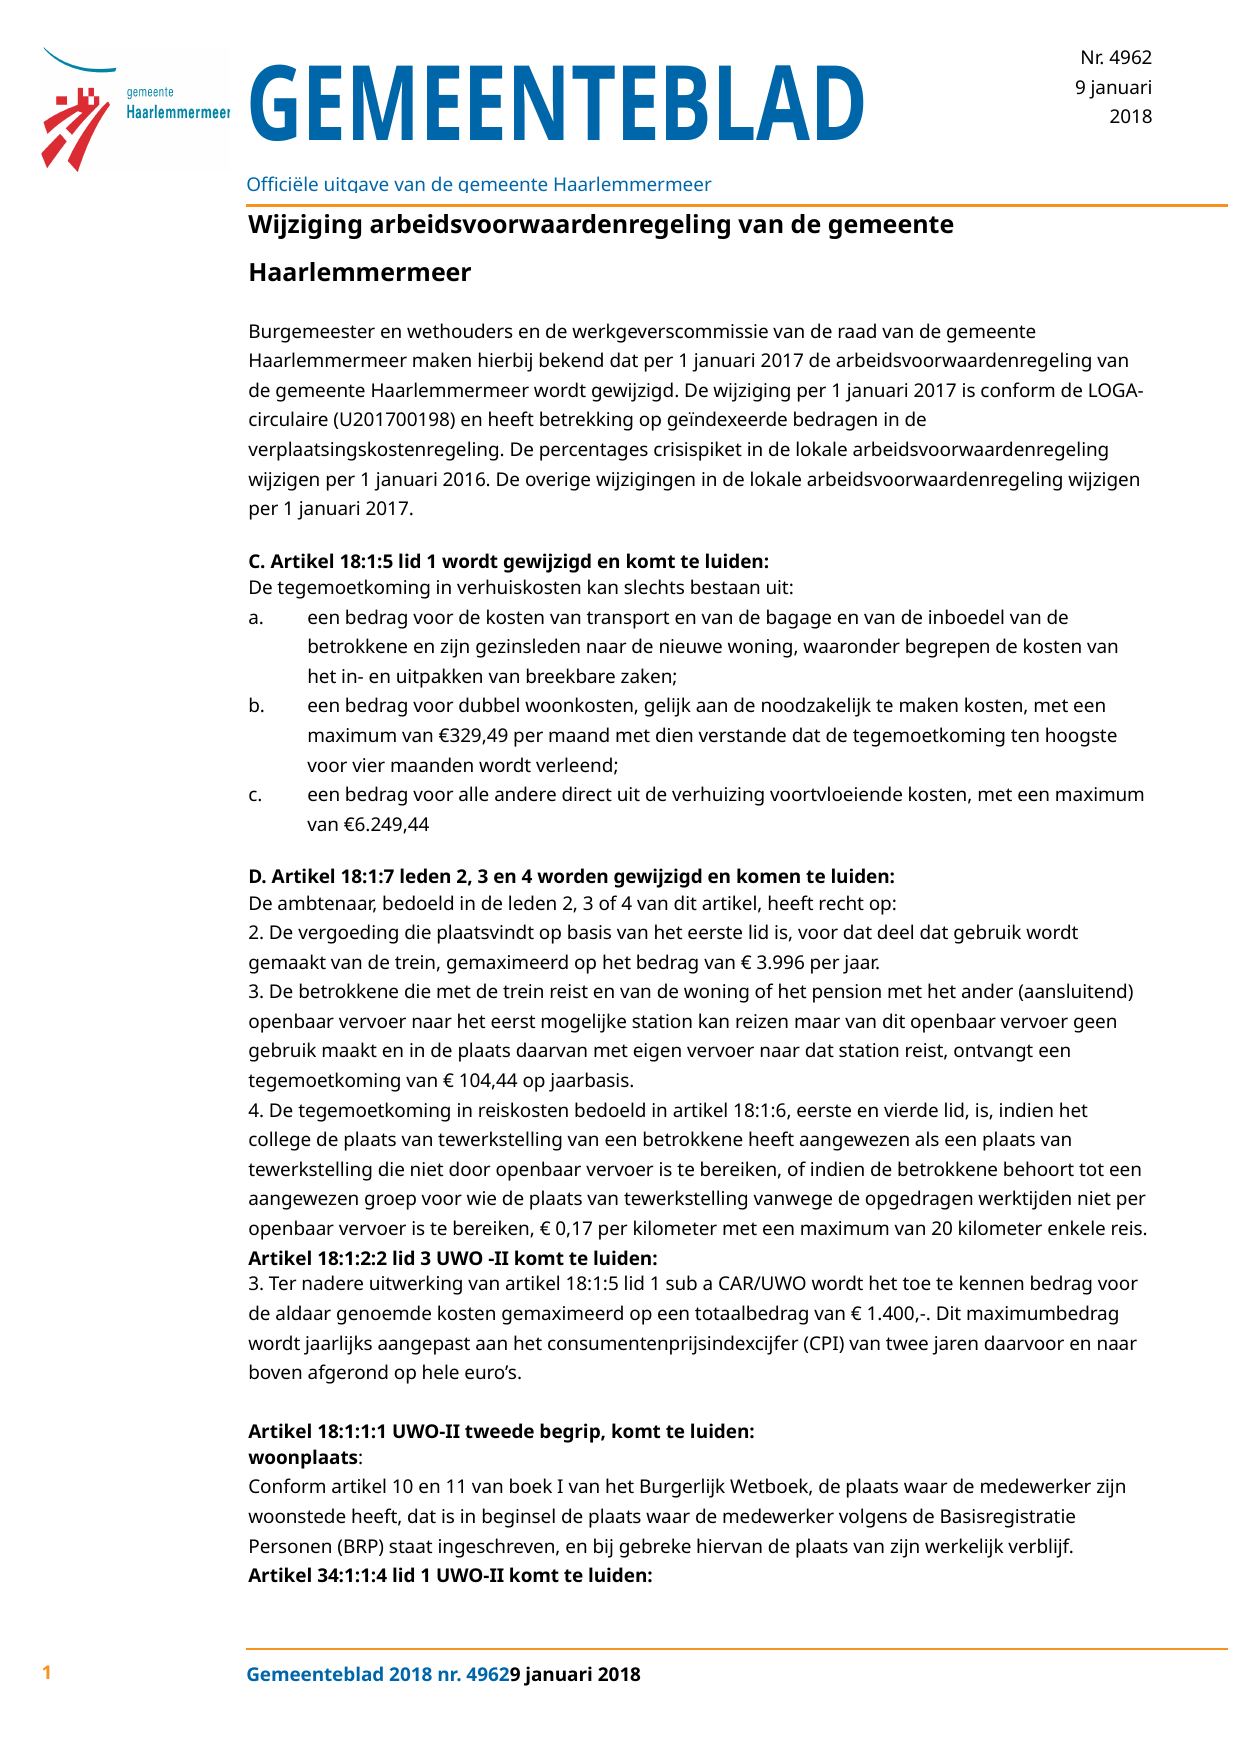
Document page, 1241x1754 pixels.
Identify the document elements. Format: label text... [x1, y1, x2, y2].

text De tegemoetkoming in verhuiskosten kan slechts bestaan uit: [248, 574, 1152, 600]
list een bedrag voor de kosten van transport en van de bagage en van de inboedel van de betrokkene en zijn gezinsleden naar de nieuwe woning, waaronder begrepen de kosten van het in- en uitpakken van breekbare zaken; [248, 604, 1152, 689]
text Artikel 18:1:1:1 UWO-II tweede begrip, komt te luiden: [248, 1418, 1152, 1444]
text C. Artikel 18:1:5 lid 1 wordt gewijzigd en komt te luiden: [248, 546, 1152, 574]
text 3. Ter nadere uitwerking van artikel 18:1:5 lid 1 sub a CAR/UWO wordt het toe te kennen bedrag voor de aldaar genoemde kosten gemaximeerd op een totaalbedrag van € 1.400,-. Dit maximumbedrag wordt jaarlijks aangepast aan het consumentenprijsindexcijfer (CPI) van twee jaren daarvoor en naar boven afgerond op hele euro’s. [248, 1271, 1152, 1385]
text Wijziging arbeidsvoorwaardenregeling van de gemeente Haarlemmermeer [248, 207, 1152, 288]
list een bedrag voor alle andere direct uit de verhuizing voortvloeiende kosten, met een maximum van €6.249,44 [248, 781, 1152, 837]
text woonplaats: [248, 1444, 1152, 1470]
list een bedrag voor dubbel woonkosten, gelijk aan de noodzakelijk te maken kosten, met een maximum van €329,49 per maand met dien verstande dat de tegemoetkoming ten hoogste voor vier maanden wordt verleend; [248, 693, 1152, 777]
text Artikel 34:1:1:4 lid 1 UWO-II komt te luiden: [248, 1562, 1152, 1588]
text 3. De betrokkene die met de trein reist en van de woning of het pension met het ander (aansluitend) openbaar vervoer naar het eerst mogelijke station kan reizen maar van dit openbaar vervoer geen gebruik maakt en in de plaats daarvan met eigen vervoer naar dat station reist, ontvangt een tegemoetkoming van € 104,44 op jaarbasis. [248, 978, 1152, 1093]
text Artikel 18:1:2:2 lid 3 UWO -II komt te luiden: [248, 1245, 1152, 1271]
text Burgemeester en wethouders en de werkgeverscommissie van de raad van de gemeente Haarlemmermeer maken hierbij bekend dat per 1 januari 2017 de arbeidsvoorwaardenregeling van de gemeente Haarlemmermeer wordt gewijzigd. De wijziging per 1 januari 2017 is conform de LOGA-circulaire (U201700198) en heeft betrekking op geïndexeerde bedragen in de verplaatsingskostenregeling. De percentages crisispiket in de lokale arbeidsvoorwaardenregeling wijzigen per 1 januari 2016. De overige wijzigingen in de lokale arbeidsvoorwaardenregeling wijzigen per 1 januari 2017. [248, 318, 1152, 521]
text Conform artikel 10 en 11 van boek I van het Burgerlijk Wetboek, de plaats waar de medewerker zijn woonstede heeft, dat is in beginsel de plaats waar de medewerker volgens de Basisregistratie Personen (BRP) staat ingeschreven, en bij gebreke hiervan de plaats van zijn werkelijk verblijf. [248, 1474, 1152, 1559]
text De ambtenaar, bedoeld in de leden 2, 3 of 4 van dit artikel, heeft recht op: [248, 890, 1152, 916]
text D. Artikel 18:1:7 leden 2, 3 en 4 worden gewijzigd en komen te luiden: [248, 861, 1152, 890]
text 4. De tegemoetkoming in reiskosten bedoeld in artikel 18:1:6, eerste en vierde lid, is, indien het college de plaats van tewerkstelling van een betrokkene heeft aangewezen als een plaats van tewerkstelling die niet door openbaar vervoer is te bereiken, of indien de betrokkene behoort tot een aangewezen groep voor wie de plaats van tewerkstelling vanwege de opgedragen werktijden niet per openbaar vervoer is te bereiken, € 0,17 per kilometer met een maximum van 20 kilometer enkele reis. [248, 1097, 1152, 1241]
picture [41, 47, 231, 172]
text 2. De vergoeding die plaatsvindt op basis van het eerste lid is, voor dat deel dat gebruik wordt gemaakt van de trein, gemaximeerd op het bedrag van € 3.996 per jaar. [248, 919, 1152, 975]
